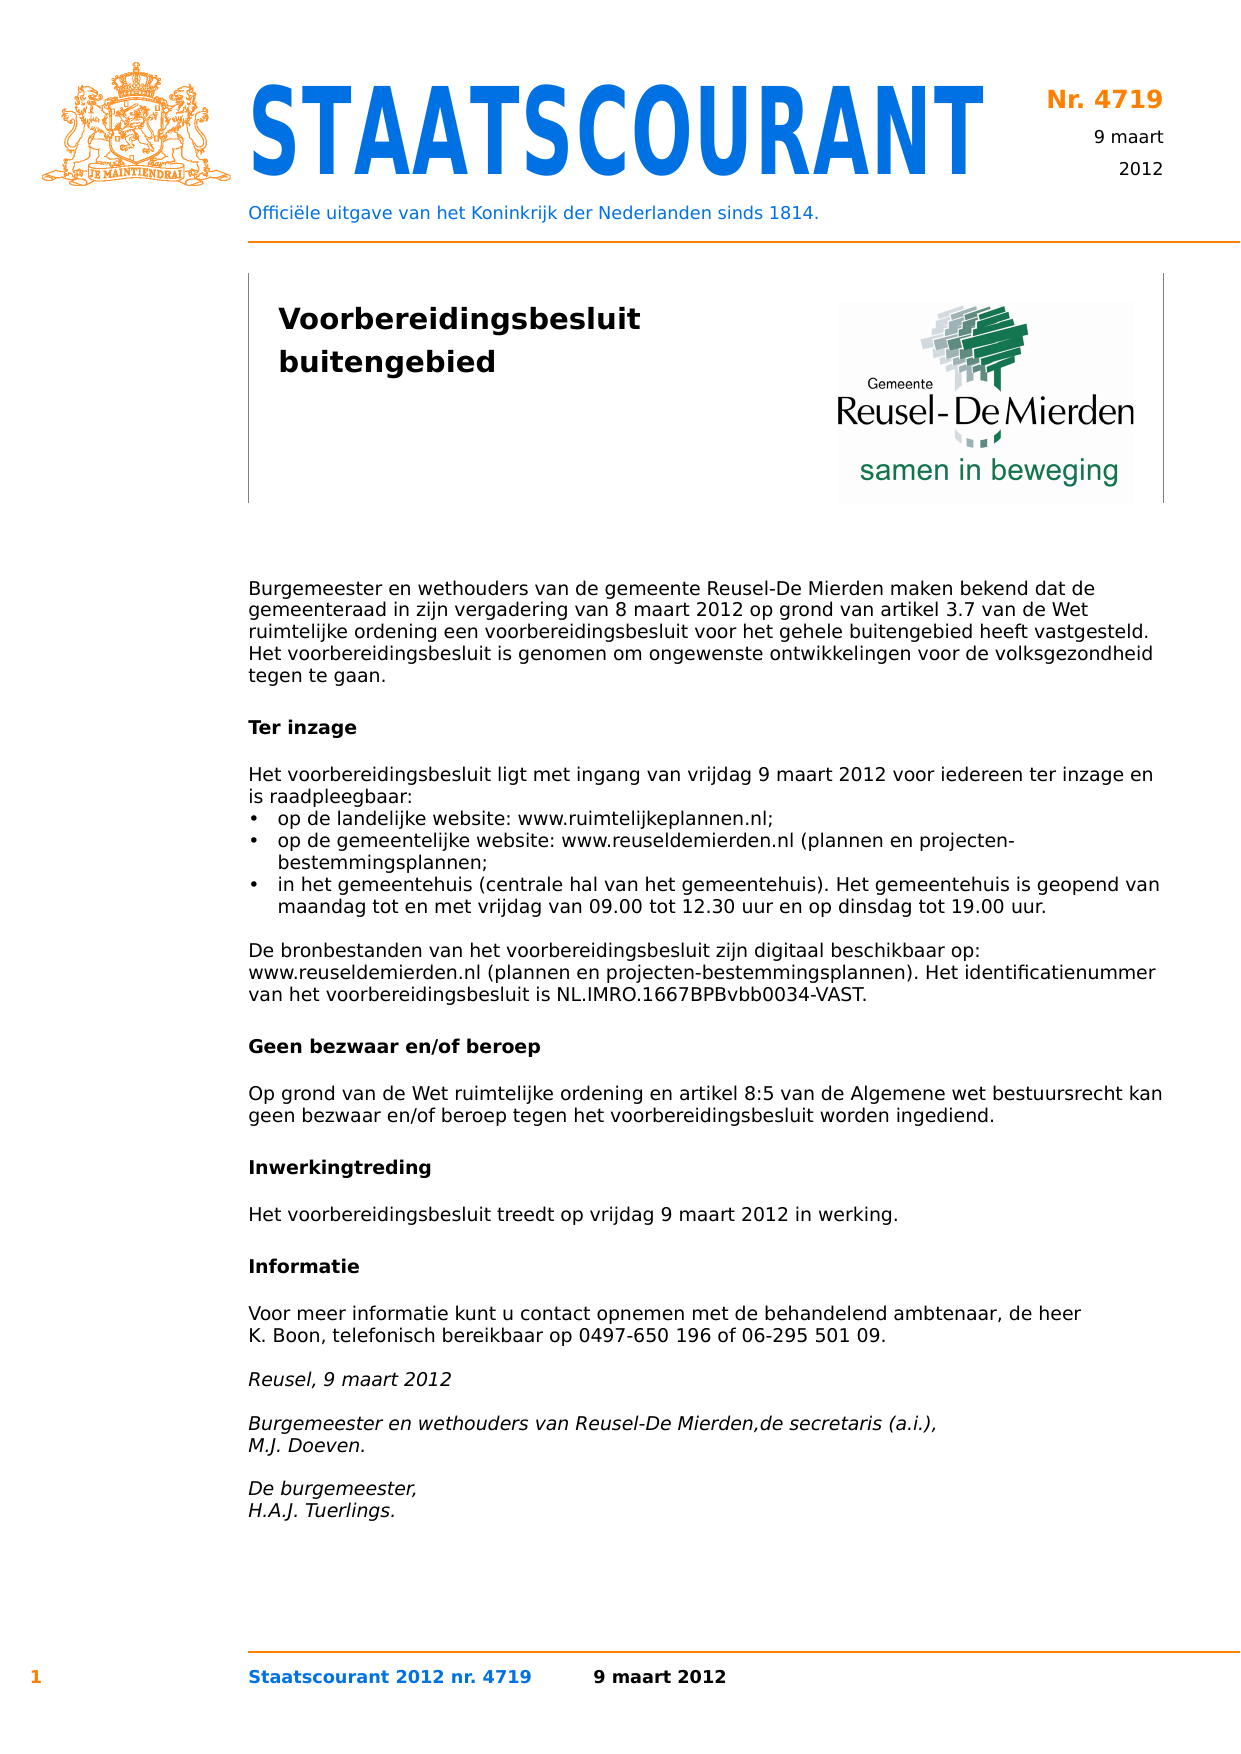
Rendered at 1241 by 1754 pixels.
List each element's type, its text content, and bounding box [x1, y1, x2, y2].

picture [838, 302, 1134, 504]
table_header STAATSCOURANT [248, 62, 998, 203]
text Het voorbereidingsbesluit treedt op vrijdag 9 maart 2012 in werking. [248, 1204, 1163, 1226]
table_cell Officiële uitgave van het Koninkrijk der Nederlanden sinds 1814. [248, 203, 1240, 241]
table_header Nr. 4719 [998, 62, 1240, 121]
table_cell 9 maart [998, 121, 1240, 153]
text Burgemeester en wethouders van Reusel-De Mierden,de secretaris (a.i.), M.J. Doeven. [248, 1412, 1163, 1456]
subtitle Ter inzage [248, 717, 1163, 739]
text Reusel, 9 maart 2012 [248, 1369, 1163, 1391]
text Voor meer informatie kunt u contact opnemen met de behandelend ambtenaar, de heer K. Boon, telefonisch bereikbaar op 0497-650 196 of 06-295 501 09. [248, 1303, 1163, 1347]
picture [41, 62, 231, 186]
text Burgemeester en wethouders van de gemeente Reusel-De Mierden maken bekend dat de gemeenteraad in zijn vergadering van 8 maart 2012 op grond van artikel 3.7 van de Wet ruimtelijke ordening een voorbereidingsbesluit voor het gehele buitengebied heeft vastgesteld. Het voorbereidingsbesluit is genomen om ongewenste ontwikkelingen voor de volksgezondheid tegen te gaan. [248, 577, 1163, 687]
subtitle Geen bezwaar en/of beroep [248, 1036, 1163, 1058]
subtitle Informatie [248, 1256, 1163, 1278]
table_header [25, 62, 248, 241]
text De bronbestanden van het voorbereidingsbesluit zijn digitaal beschikbaar op: www.reuseldemierden.nl (plannen en projecten-bestemmingsplannen). Het identificatienummer van het voorbereidingsbesluit is NL.IMRO.1667BPBvbb0034-VAST. [248, 940, 1163, 1006]
text Het voorbereidingsbesluit ligt met ingang van vrijdag 9 maart 2012 voor iedereen ter inzage en is raadpleegbaar: [248, 764, 1163, 808]
text • op de landelijke website: www.ruimtelijkeplannen.nl; [248, 808, 1163, 830]
table_cell 2012 [998, 153, 1240, 203]
text • in het gemeentehuis (centrale hal van het gemeentehuis). Het gemeentehuis is geopend van maandag tot en met vrijdag van 09.00 tot 12.30 uur en op dinsdag tot 19.00 uur. [248, 874, 1163, 918]
text De burgemeester, H.A.J. Tuerlings. [248, 1478, 1163, 1522]
subtitle Inwerkingtreding [248, 1157, 1163, 1179]
text Op grond van de Wet ruimtelijke ordening en artikel 8:5 van de Algemene wet bestuursrecht kan geen bezwaar en/of beroep tegen het voorbereidingsbesluit worden ingediend. [248, 1083, 1163, 1127]
subtitle Voorbereidingsbesluit buitengebied [249, 273, 1163, 503]
text • op de gemeentelijke website: www.reuseldemierden.nl (plannen en projecten-bestemmingsplannen; [248, 830, 1163, 874]
